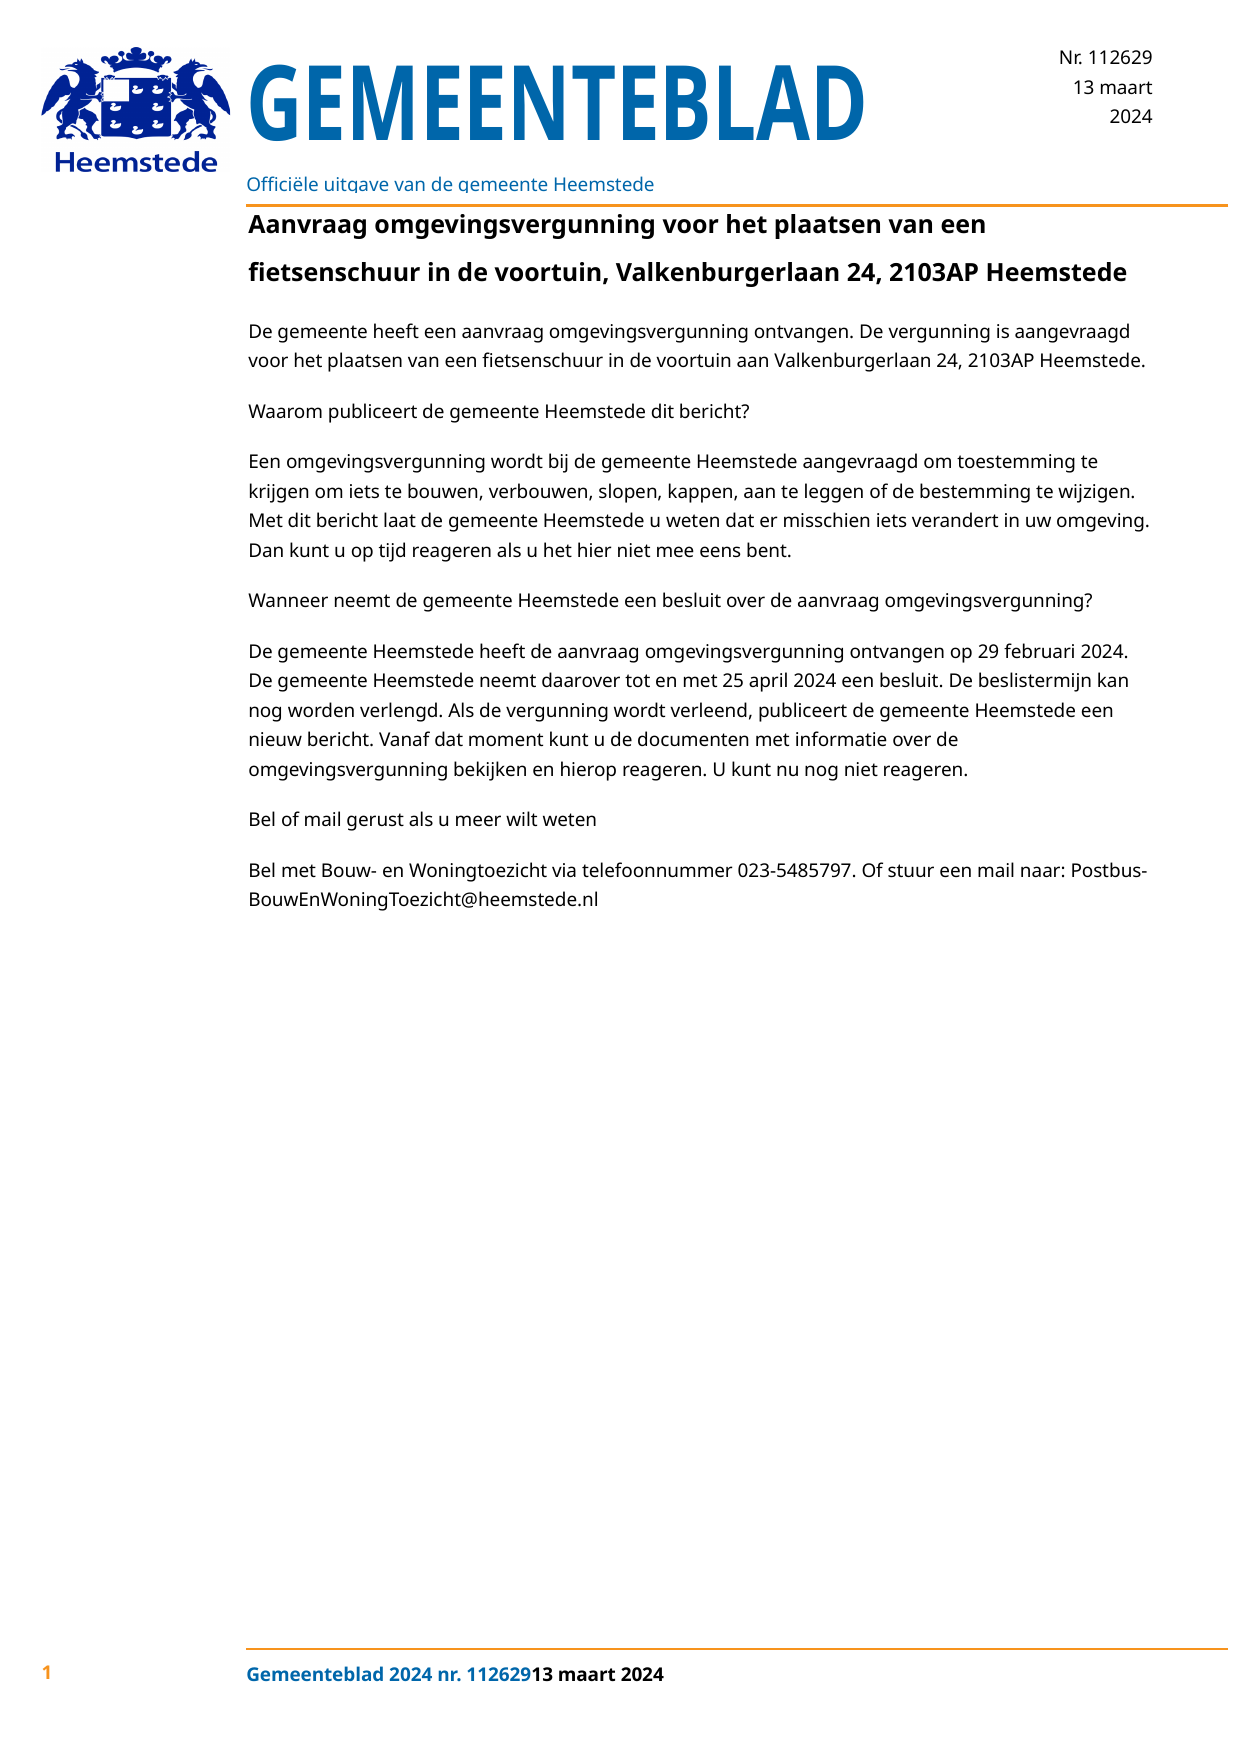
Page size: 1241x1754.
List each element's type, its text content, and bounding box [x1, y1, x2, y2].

text Bel met Bouw- en Woningtoezicht via telefoonnummer 023-5485797. Of stuur een mail naar: Postbus-BouwEnWoningToezicht@heemstede.nl [248, 857, 1152, 912]
text Een omgevingsvergunning wordt bij de gemeente Heemstede aangevraagd om toestemming te krijgen om iets te bouwen, verbouwen, slopen, kappen, aan te leggen of de bestemming te wijzigen. Met dit bericht laat de gemeente Heemstede u weten dat er misschien iets verandert in uw omgeving. Dan kunt u op tijd reageren als u het hier niet mee eens bent. [248, 448, 1152, 563]
text Bel of mail gerust als u meer wilt weten [248, 807, 1152, 832]
text De gemeente heeft een aanvraag omgevingsvergunning ontvangen. De vergunning is aangevraagd voor het plaatsen van een fietsenschuur in de voortuin aan Valkenburgerlaan 24, 2103AP Heemstede. [248, 318, 1152, 373]
picture [41, 47, 231, 172]
text Waarom publiceert de gemeente Heemstede dit bericht? [248, 398, 1152, 424]
text Aanvraag omgevingsvergunning voor het plaatsen van een fietsenschuur in de voortuin, Valkenburgerlaan 24, 2103AP Heemstede [248, 207, 1152, 288]
text De gemeente Heemstede heeft de aanvraag omgevingsvergunning ontvangen op 29 februari 2024. De gemeente Heemstede neemt daarover tot en met 25 april 2024 een besluit. De beslistermijn kan nog worden verlengd. Als de vergunning wordt verleend, publiceert de gemeente Heemstede een nieuw bericht. Vanaf dat moment kunt u de documenten met informatie over de omgevingsvergunning bekijken en hierop reageren. U kunt nu nog niet reageren. [248, 638, 1152, 782]
text Wanneer neemt de gemeente Heemstede een besluit over de aanvraag omgevingsvergunning? [248, 587, 1152, 613]
